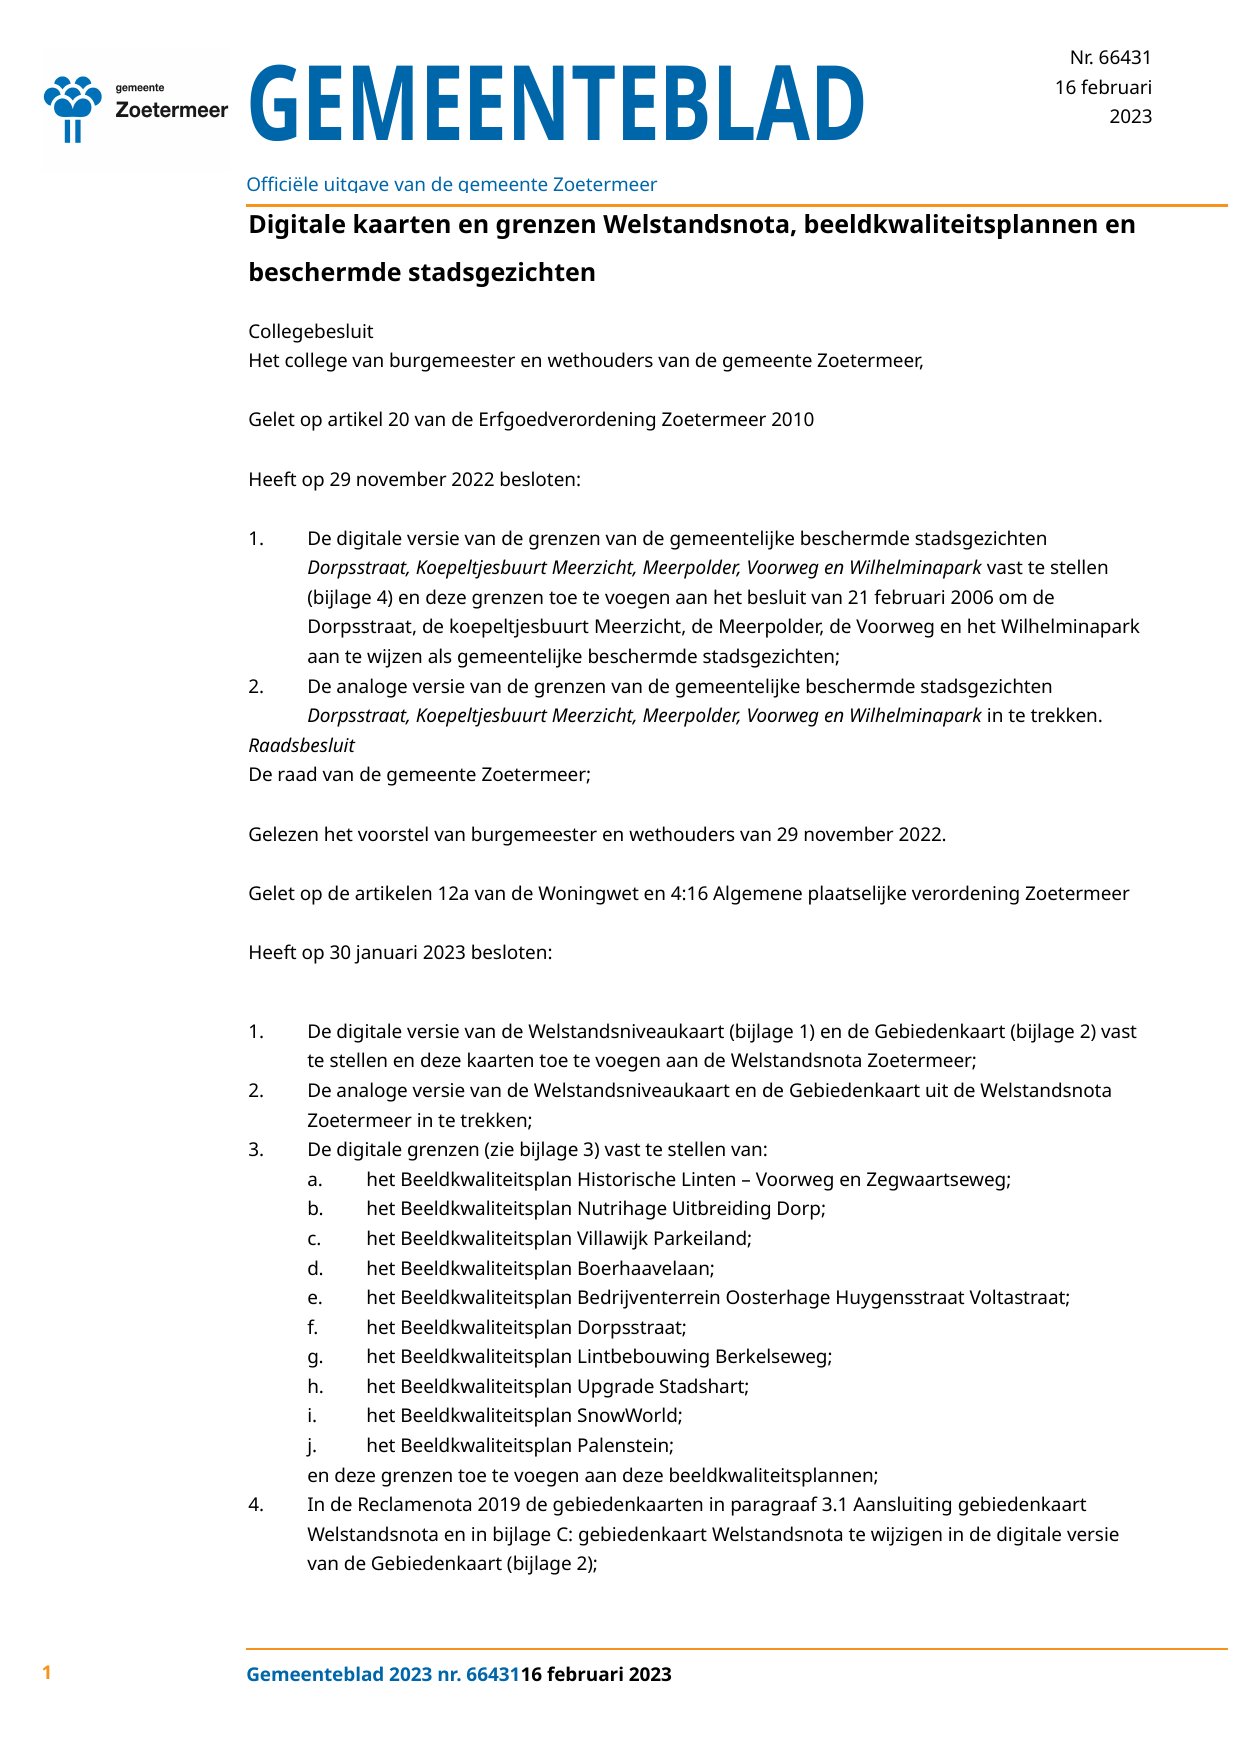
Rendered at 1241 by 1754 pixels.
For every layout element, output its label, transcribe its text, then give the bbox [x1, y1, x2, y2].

list het Beeldkwaliteitsplan SnowWorld; [307, 1403, 1152, 1428]
picture [41, 47, 231, 172]
text Gelezen het voorstel van burgemeester en wethouders van 29 november 2022. [248, 821, 1152, 847]
list het Beeldkwaliteitsplan Villawijk Parkeiland; [307, 1225, 1152, 1251]
text Raadsbesluit [248, 732, 1152, 758]
text Heeft op 30 januari 2023 besloten: [248, 939, 1152, 965]
list het Beeldkwaliteitsplan Lintbebouwing Berkelseweg; [307, 1343, 1152, 1369]
list het Beeldkwaliteitsplan Boerhaavelaan; [307, 1255, 1152, 1280]
list het Beeldkwaliteitsplan Nutrihage Uitbreiding Dorp; [307, 1196, 1152, 1221]
text Gelet op de artikelen 12a van de Woningwet en 4:16 Algemene plaatselijke verordening Zoetermeer [248, 880, 1152, 906]
text Heeft op 29 november 2022 besloten: [248, 466, 1152, 492]
list en deze grenzen toe te voegen aan deze beeldkwaliteitsplannen; [248, 1462, 1152, 1487]
list De digitale grenzen (zie bijlage 3) vast te stellen van: [248, 1136, 1152, 1162]
list De digitale versie van de grenzen van de gemeentelijke beschermde stadsgezichten Dorpsstraat, Koepeltjesbuurt Meerzicht, Meerpolder, Voorweg en Wilhelminapark vast te stellen (bijlage 4) en deze grenzen toe te voegen aan het besluit van 21 februari 2006 om de Dorpsstraat, de koepeltjesbuurt Meerzicht, de Meerpolder, de Voorweg en het Wilhelminapark aan te wijzen als gemeentelijke beschermde stadsgezichten; [248, 525, 1152, 669]
list De analoge versie van de Welstandsniveaukaart en de Gebiedenkaart uit de Welstandsnota Zoetermeer in te trekken; [248, 1077, 1152, 1132]
list het Beeldkwaliteitsplan Bedrijventerrein Oosterhage Huygensstraat Voltastraat; [307, 1284, 1152, 1310]
list het Beeldkwaliteitsplan Historische Linten – Voorweg en Zegwaartseweg; [307, 1166, 1152, 1192]
list het Beeldkwaliteitsplan Palenstein; [307, 1432, 1152, 1458]
list het Beeldkwaliteitsplan Upgrade Stadshart; [307, 1373, 1152, 1399]
text Collegebesluit [248, 318, 1152, 344]
list In de Reclamenota 2019 de gebiedenkaarten in paragraaf 3.1 Aansluiting gebiedenkaart Welstandsnota en in bijlage C: gebiedenkaart Welstandsnota te wijzigen in de digitale versie van de Gebiedenkaart (bijlage 2); [248, 1491, 1152, 1576]
text Het college van burgemeester en wethouders van de gemeente Zoetermeer, [248, 347, 1152, 373]
text De raad van de gemeente Zoetermeer; [248, 762, 1152, 787]
list het Beeldkwaliteitsplan Dorpsstraat; [307, 1314, 1152, 1339]
text Digitale kaarten en grenzen Welstandsnota, beeldkwaliteitsplannen en beschermde stadsgezichten [248, 207, 1152, 288]
list De analoge versie van de grenzen van de gemeentelijke beschermde stadsgezichten Dorpsstraat, Koepeltjesbuurt Meerzicht, Meerpolder, Voorweg en Wilhelminapark in te trekken. [248, 673, 1152, 728]
list De digitale versie van de Welstandsniveaukaart (bijlage 1) en de Gebiedenkaart (bijlage 2) vast te stellen en deze kaarten toe te voegen aan de Welstandsnota Zoetermeer; [248, 1018, 1152, 1073]
text Gelet op artikel 20 van de Erfgoedverordening Zoetermeer 2010 [248, 407, 1152, 432]
